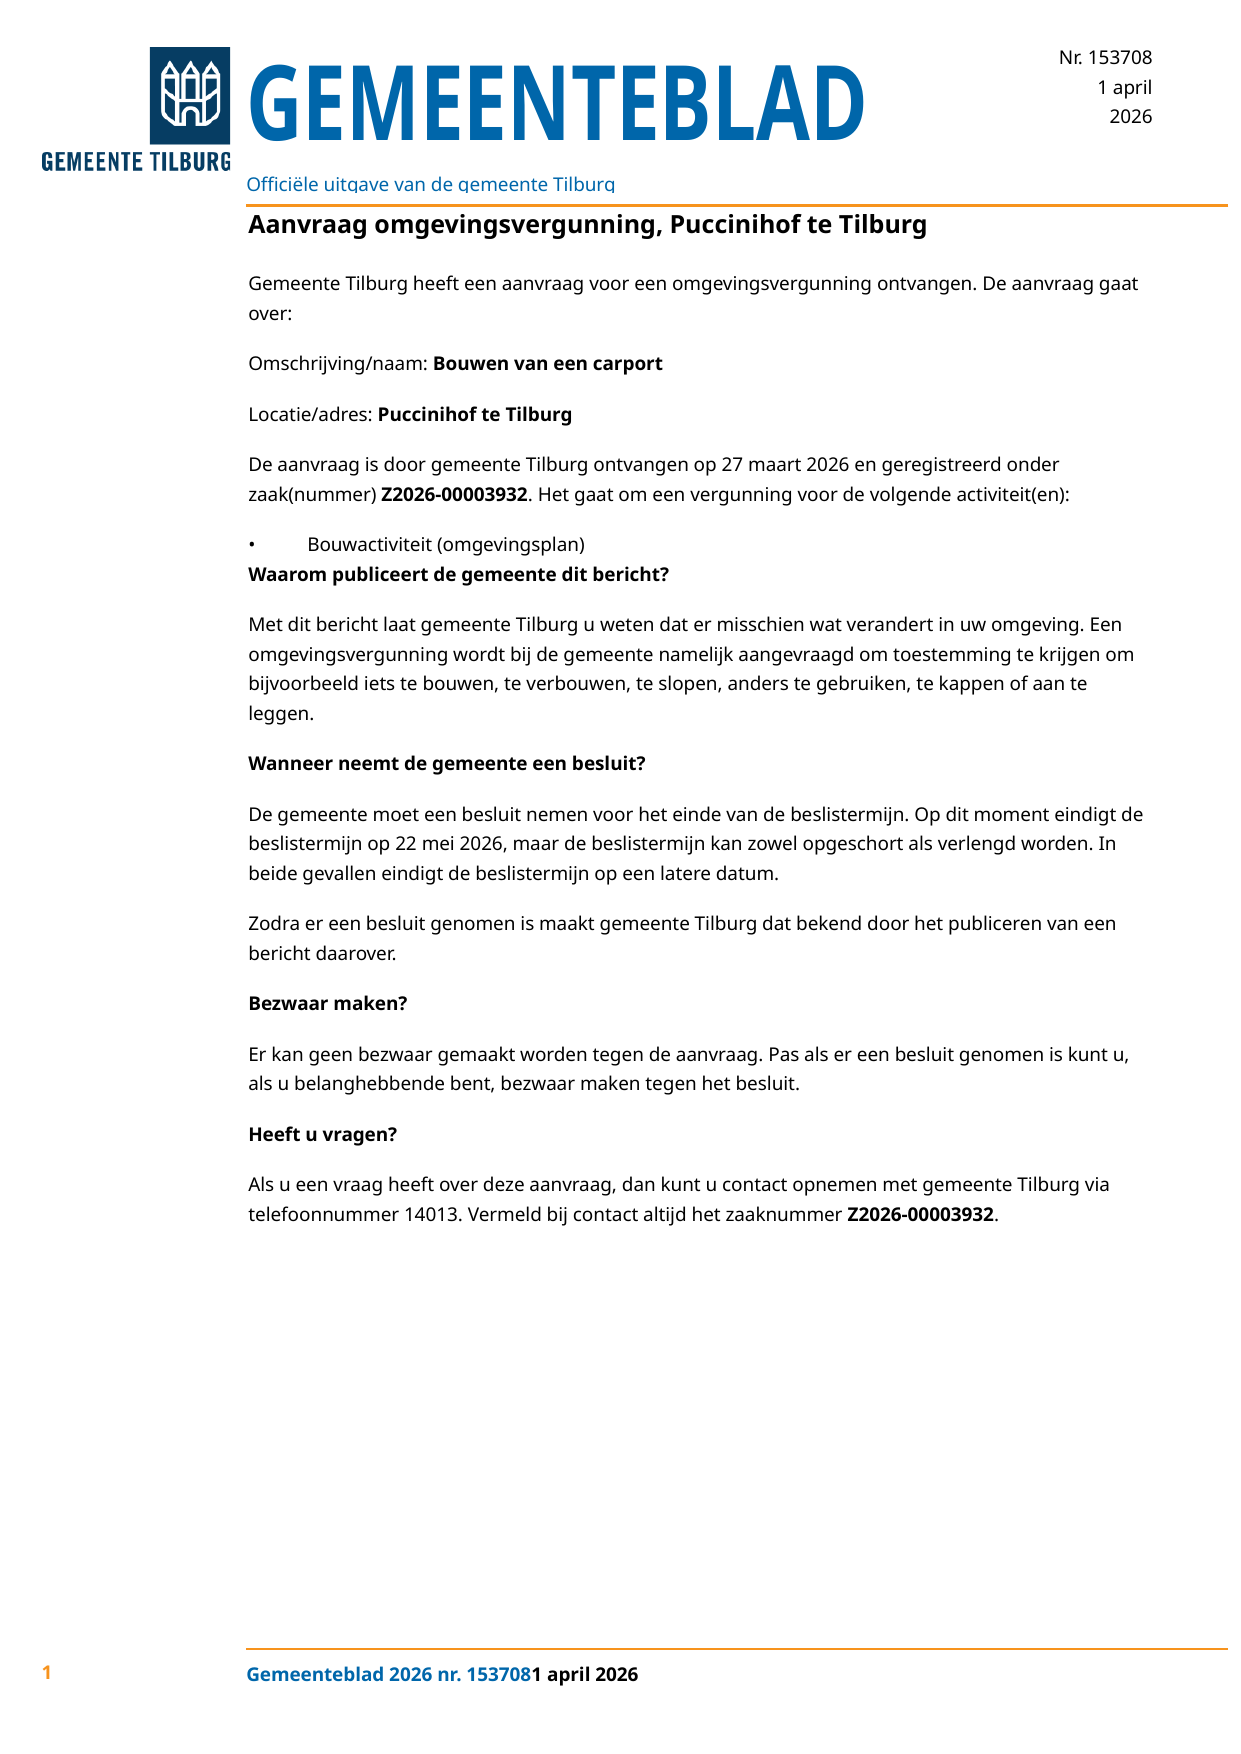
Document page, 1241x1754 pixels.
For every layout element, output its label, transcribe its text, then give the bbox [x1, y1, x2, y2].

text Zodra er een besluit genomen is maakt gemeente Tilburg dat bekend door het publiceren van een bericht daarover. [248, 910, 1152, 966]
text Gemeente Tilburg heeft een aanvraag voor een omgevingsvergunning ontvangen. De aanvraag gaat over: [248, 270, 1152, 326]
text Locatie/adres: Puccinihof te Tilburg [248, 401, 1152, 426]
text Omschrijving/naam: Bouwen van een carport [248, 350, 1152, 376]
text Aanvraag omgevingsvergunning, Puccinihof te Tilburg [248, 207, 1152, 241]
text Als u een vraag heeft over deze aanvraag, dan kunt u contact opnemen met gemeente Tilburg via telefoonnummer 14013. Vermeld bij contact altijd het zaaknummer Z2026-00003932. [248, 1171, 1152, 1226]
text Met dit bericht laat gemeente Tilburg u weten dat er misschien wat verandert in uw omgeving. Een omgevingsvergunning wordt bij de gemeente namelijk aangevraagd om toestemming te krijgen om bijvoorbeeld iets te bouwen, te verbouwen, te slopen, anders te gebruiken, te kappen of aan te leggen. [248, 611, 1152, 726]
text Bezwaar maken? [248, 990, 1152, 1016]
picture [41, 47, 231, 172]
list Bouwactiviteit (omgevingsplan) [248, 531, 1152, 557]
text Er kan geen bezwaar gemaakt worden tegen de aanvraag. Pas als er een besluit genomen is kunt u, als u belanghebbende bent, bezwaar maken tegen het besluit. [248, 1041, 1152, 1096]
text Heeft u vragen? [248, 1121, 1152, 1146]
text Wanneer neemt de gemeente een besluit? [248, 750, 1152, 776]
text Waarom publiceert de gemeente dit bericht? [248, 561, 1152, 586]
text De gemeente moet een besluit nemen voor het einde van de beslistermijn. Op dit moment eindigt de beslistermijn op 22 mei 2026, maar de beslistermijn kan zowel opgeschort als verlengd worden. In beide gevallen eindigt de beslistermijn op een latere datum. [248, 801, 1152, 886]
text De aanvraag is door gemeente Tilburg ontvangen op 27 maart 2026 en geregistreerd onder zaak(nummer) Z2026-00003932. Het gaat om een vergunning voor de volgende activiteit(en): [248, 451, 1152, 506]
